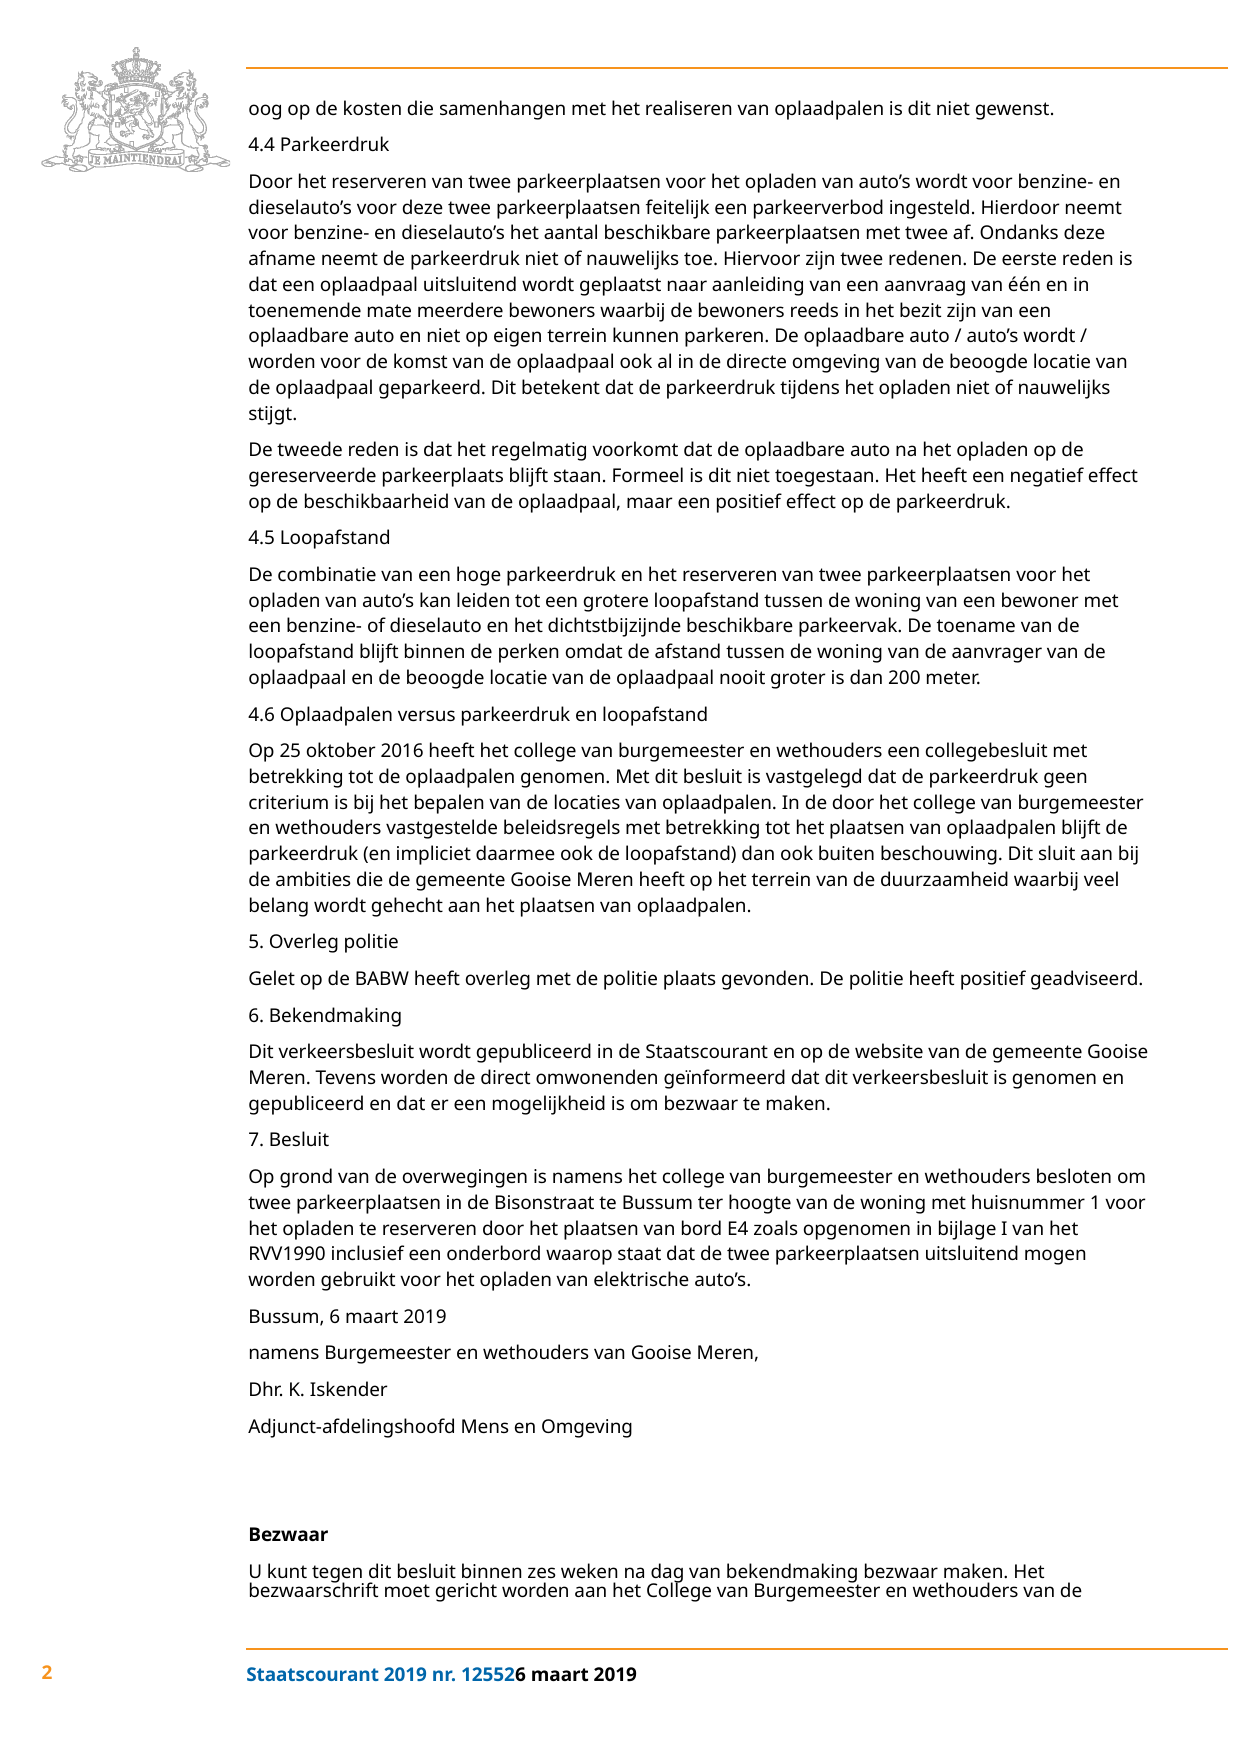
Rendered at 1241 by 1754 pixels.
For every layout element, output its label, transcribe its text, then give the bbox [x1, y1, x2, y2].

text De combinatie van een hoge parkeerdruk en het reserveren van twee parkeerplaatsen voor het opladen van auto’s kan leiden tot een grotere loopafstand tussen de woning van een bewoner met een benzine- of dieselauto en het dichtstbijzijnde beschikbare parkeervak. De toename van de loopafstand blijft binnen de perken omdat de afstand tussen de woning van de aanvrager van de oplaadpaal en de beoogde locatie van de oplaadpaal nooit groter is dan 200 meter. [248, 561, 1152, 690]
text Bussum, 6 maart 2019 [248, 1303, 1152, 1328]
text Op 25 oktober 2016 heeft het college van burgemeester en wethouders een collegebesluit met betrekking tot de oplaadpalen genomen. Met dit besluit is vastgelegd dat de parkeerdruk geen criterium is bij het bepalen van de locaties van oplaadpalen. In de door het college van burgemeester en wethouders vastgestelde beleidsregels met betrekking tot het plaatsen van oplaadpalen blijft de parkeerdruk (en impliciet daarmee ook de loopafstand) dan ook buiten beschouwing. Dit sluit aan bij de ambities die de gemeente Gooise Meren heeft op het terrein van de duurzaamheid waarbij veel belang wordt gehecht aan het plaatsen van oplaadpalen. [248, 737, 1152, 917]
text 6. Bekendmaking [248, 1002, 1152, 1027]
text 4.6 Oplaadpalen versus parkeerdruk en loopafstand [248, 701, 1152, 726]
text Dhr. K. Iskender [248, 1376, 1152, 1402]
text 7. Besluit [248, 1127, 1152, 1152]
text Bezwaar [248, 1526, 1152, 1545]
text De tweede reden is dat het regelmatig voorkomt dat de oplaadbare auto na het opladen op de gereserveerde parkeerplaats blijft staan. Formeel is dit niet toegestaan. Het heeft een negatief effect op de beschikbaarheid van de oplaadpaal, maar een positief effect op de parkeerdruk. [248, 436, 1152, 513]
text 5. Overleg politie [248, 928, 1152, 954]
text Adjunct-afdelingshoofd Mens en Omgeving [248, 1413, 1152, 1438]
text namens Burgemeester en wethouders van Gooise Meren, [248, 1339, 1152, 1365]
text Gelet op de BABW heeft overleg met de politie plaats gevonden. De politie heeft positief geadviseerd. [248, 965, 1152, 991]
text Door het reserveren van twee parkeerplaatsen voor het opladen van auto’s wordt voor benzine- en dieselauto’s voor deze twee parkeerplaatsen feitelijk een parkeerverbod ingesteld. Hierdoor neemt voor benzine- en dieselauto’s het aantal beschikbare parkeerplaatsen met twee af. Ondanks deze afname neemt de parkeerdruk niet of nauwelijks toe. Hiervoor zijn twee redenen. De eerste reden is dat een oplaadpaal uitsluitend wordt geplaatst naar aanleiding van een aanvraag van één en in toenemende mate meerdere bewoners waarbij de bewoners reeds in het bezit zijn van een oplaadbare auto en niet op eigen terrein kunnen parkeren. De oplaadbare auto / auto’s wordt / worden voor de komst van de oplaadpaal ook al in de directe omgeving van de beoogde locatie van de oplaadpaal geparkeerd. Dit betekent dat de parkeerdruk tijdens het opladen niet of nauwelijks stijgt. [248, 168, 1152, 425]
picture [41, 47, 231, 172]
text oog op de kosten die samenhangen met het realiseren van oplaadpalen is dit niet gewenst. [248, 95, 1152, 121]
text 4.5 Loopafstand [248, 524, 1152, 550]
text 4.4 Parkeerdruk [248, 131, 1152, 157]
text U kunt tegen dit besluit binnen zes weken na dag van bekendmaking bezwaar maken. Het bezwaarschrift moet gericht worden aan het College van Burgemeester en wethouders van de [248, 1563, 1152, 1601]
text Dit verkeersbesluit wordt gepubliceerd in de Staatscourant en op de website van de gemeente Gooise Meren. Tevens worden de direct omwonenden geïnformeerd dat dit verkeersbesluit is genomen en gepubliceerd en dat er een mogelijkheid is om bezwaar te maken. [248, 1038, 1152, 1116]
text Op grond van de overwegingen is namens het college van burgemeester en wethouders besloten om twee parkeerplaatsen in de Bisonstraat te Bussum ter hoogte van de woning met huisnummer 1 voor het opladen te reserveren door het plaatsen van bord E4 zoals opgenomen in bijlage I van het RVV1990 inclusief een onderbord waarop staat dat de twee parkeerplaatsen uitsluitend mogen worden gebruikt voor het opladen van elektrische auto’s. [248, 1163, 1152, 1292]
